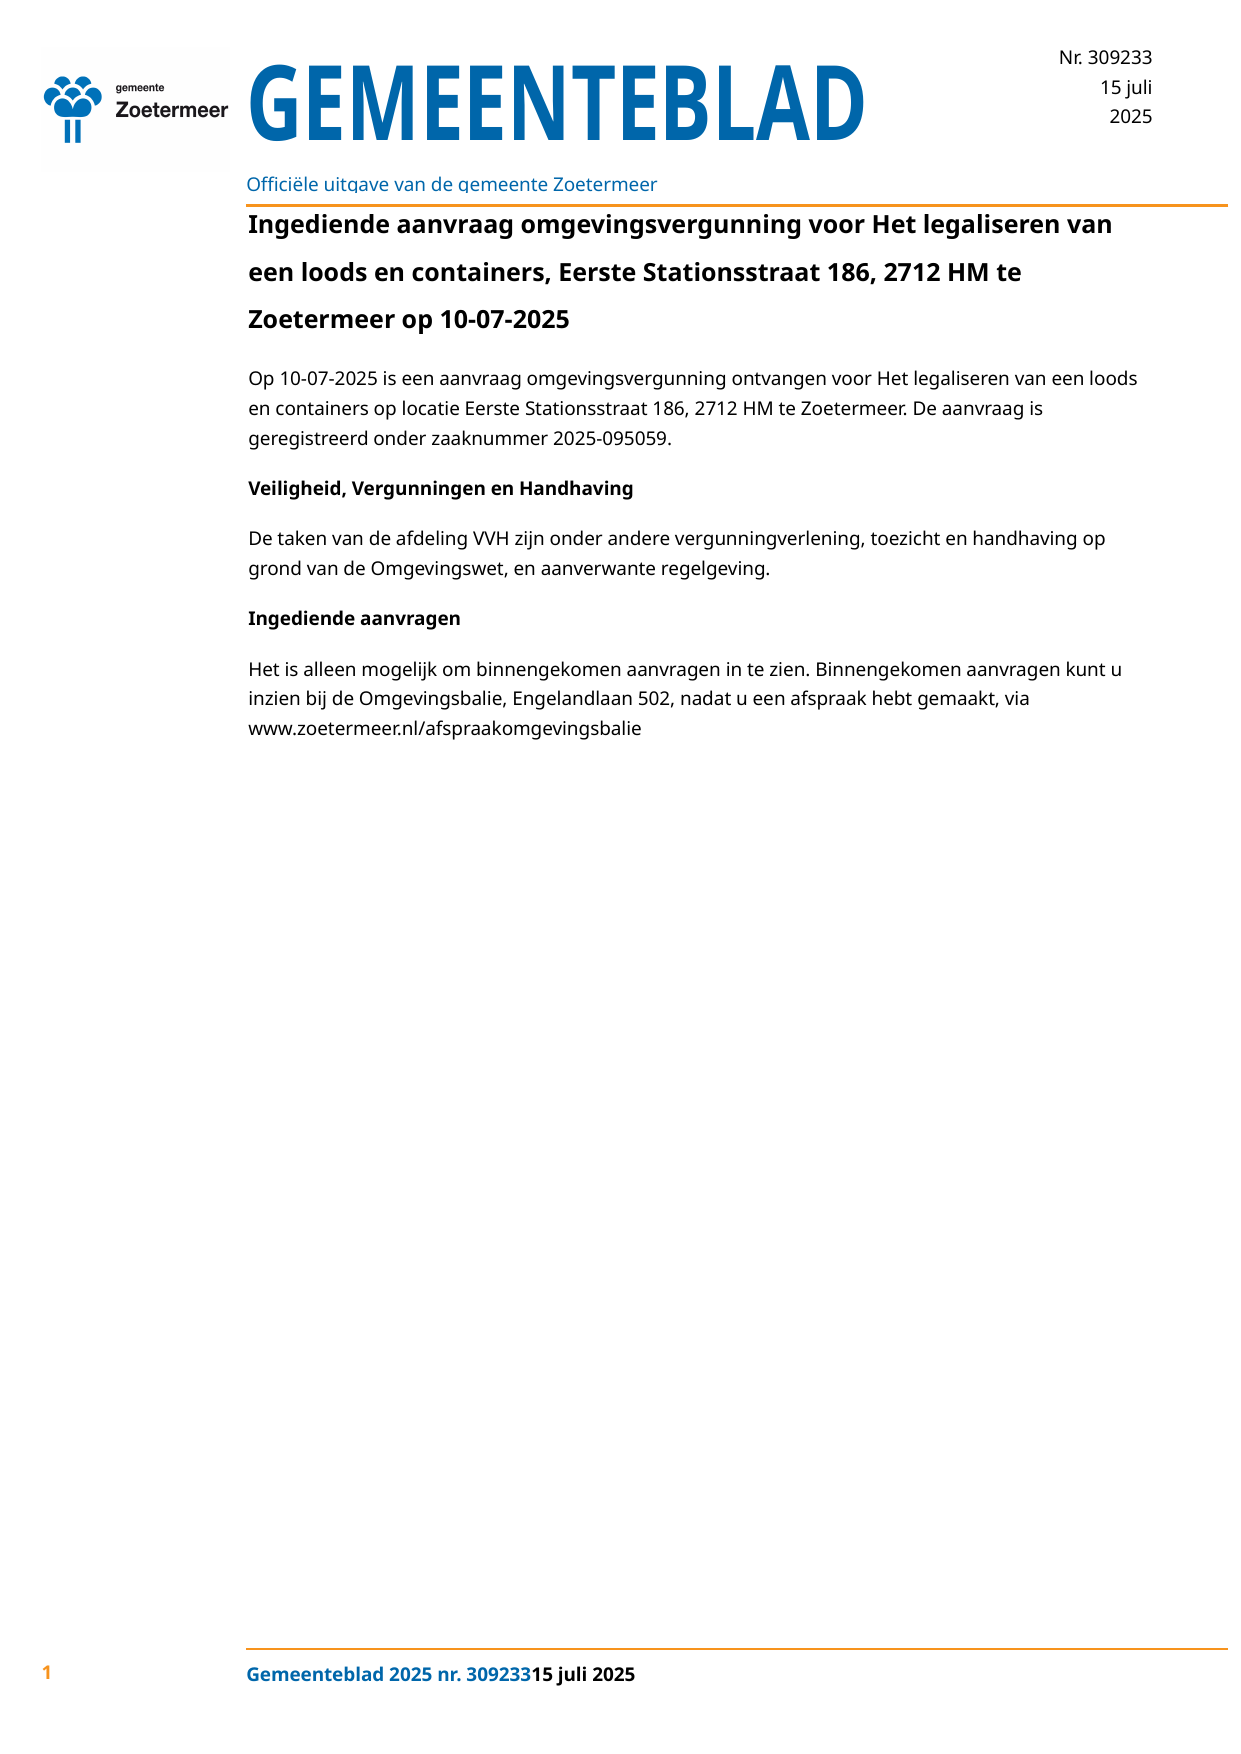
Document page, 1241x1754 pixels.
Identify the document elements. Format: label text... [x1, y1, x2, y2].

text Op 10-07-2025 is een aanvraag omgevingsvergunning ontvangen voor Het legaliseren van een loods en containers op locatie Eerste Stationsstraat 186, 2712 HM te Zoetermeer. De aanvraag is geregistreerd onder zaaknummer 2025-095059. [248, 366, 1152, 450]
text Veiligheid, Vergunningen en Handhaving [248, 475, 1152, 501]
picture [41, 47, 231, 172]
text De taken van de afdeling VVH zijn onder andere vergunningverlening, toezicht en handhaving op grond van de Omgevingswet, en aanverwante regelgeving. [248, 526, 1152, 581]
text Het is alleen mogelijk om binnengekomen aanvragen in te zien. Binnengekomen aanvragen kunt u inzien bij de Omgevingsbalie, Engelandlaan 502, nadat u een afspraak hebt gemaakt, via www.zoetermeer.nl/afspraakomgevingsbalie [248, 656, 1152, 741]
text Ingediende aanvraag omgevingsvergunning voor Het legaliseren van een loods en containers, Eerste Stationsstraat 186, 2712 HM te Zoetermeer op 10-07-2025 [248, 207, 1152, 336]
text Ingediende aanvragen [248, 606, 1152, 631]
